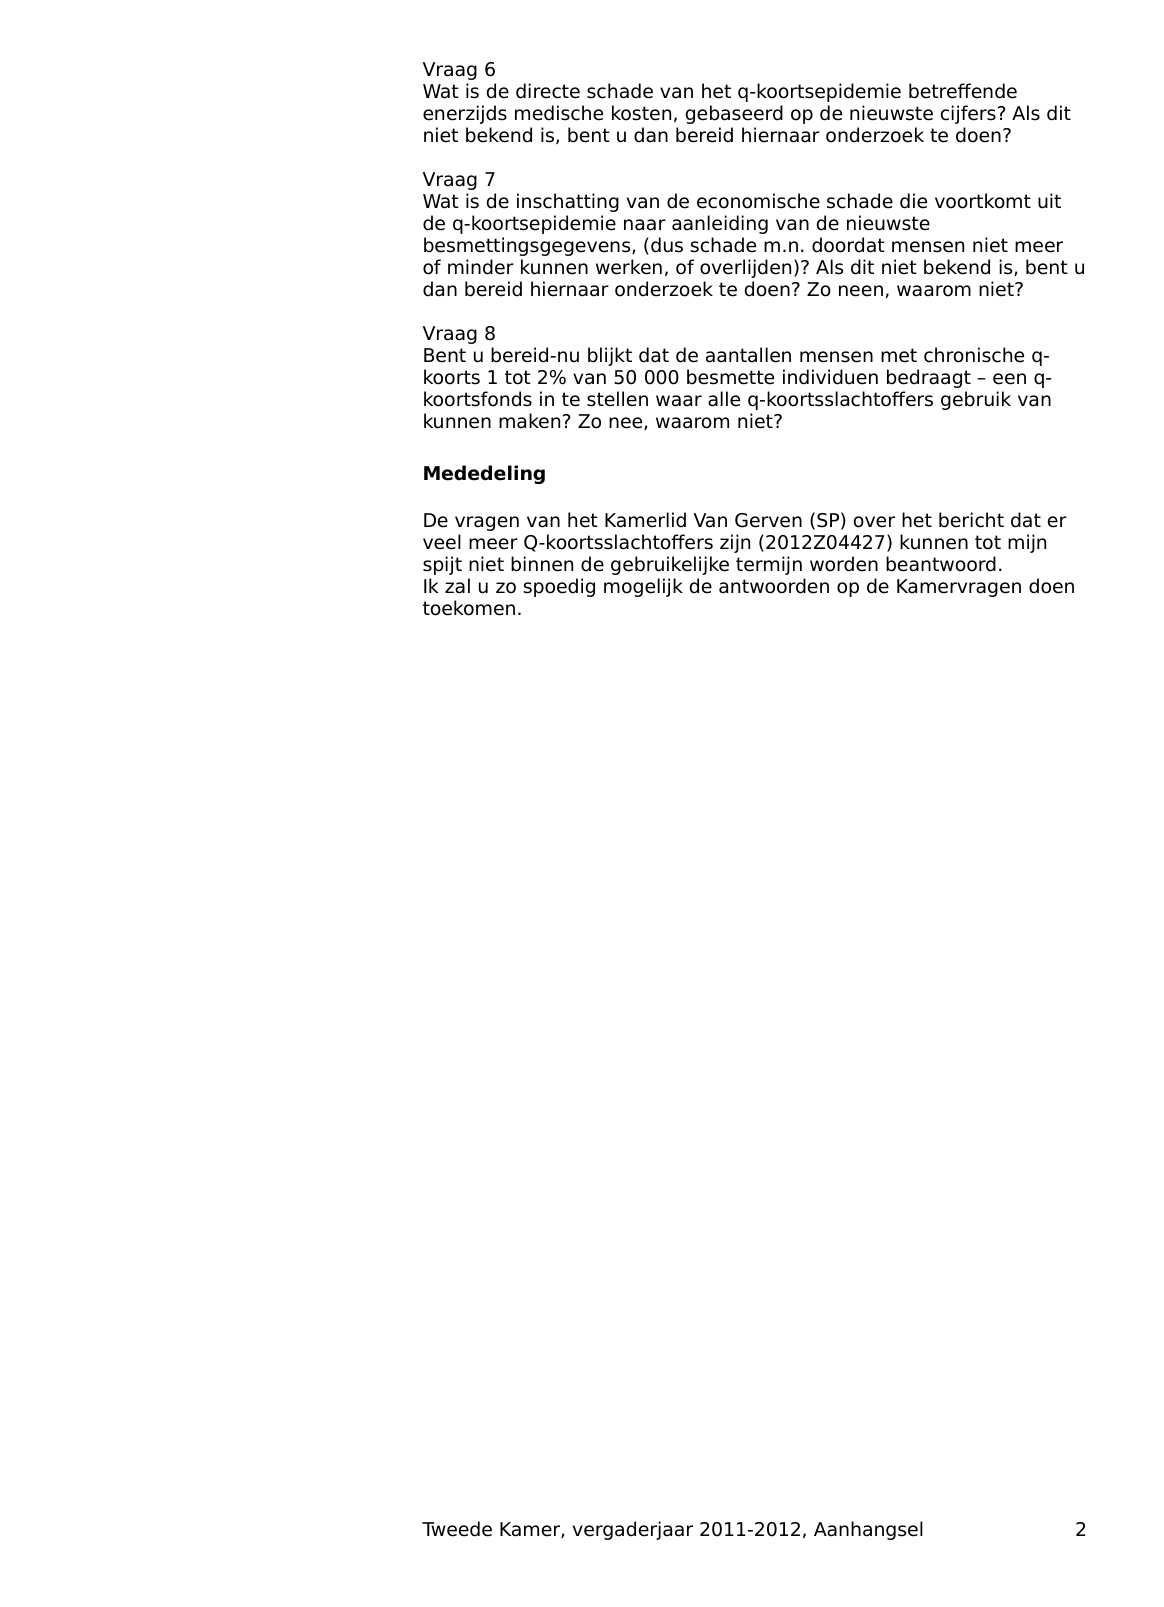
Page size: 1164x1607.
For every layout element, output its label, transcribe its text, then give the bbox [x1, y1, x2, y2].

text Ik zal u zo spoedig mogelijk de antwoorden op de Kamervragen doen toekomen. [422, 576, 1087, 620]
text Vraag 6 [422, 59, 1087, 81]
text Wat is de directe schade van het q-koortsepidemie betreffende enerzijds medische kosten, gebaseerd op de nieuwste cijfers? Als dit niet bekend is, bent u dan bereid hiernaar onderzoek te doen? [422, 81, 1087, 147]
text Wat is de inschatting van de economische schade die voortkomt uit de q-koortsepidemie naar aanleiding van de nieuwste besmettingsgegevens, (dus schade m.n. doordat mensen niet meer of minder kunnen werken, of overlijden)? Als dit niet bekend is, bent u dan bereid hiernaar onderzoek te doen? Zo neen, waarom niet? [422, 191, 1087, 301]
text De vragen van het Kamerlid Van Gerven (SP) over het bericht dat er veel meer Q-koortsslachtoffers zijn (2012Z04427) kunnen tot mijn spijt niet binnen de gebruikelijke termijn worden beantwoord. [422, 510, 1087, 576]
text Vraag 7 [422, 169, 1087, 191]
text Bent u bereid-nu blijkt dat de aantallen mensen met chronische q-koorts 1 tot 2% van 50 000 besmette individuen bedraagt – een q-koortsfonds in te stellen waar alle q-koortsslachtoffers gebruik van kunnen maken? Zo nee, waarom niet? [422, 345, 1087, 433]
text Vraag 8 [422, 323, 1087, 345]
subtitle Mededeling [422, 463, 1087, 485]
